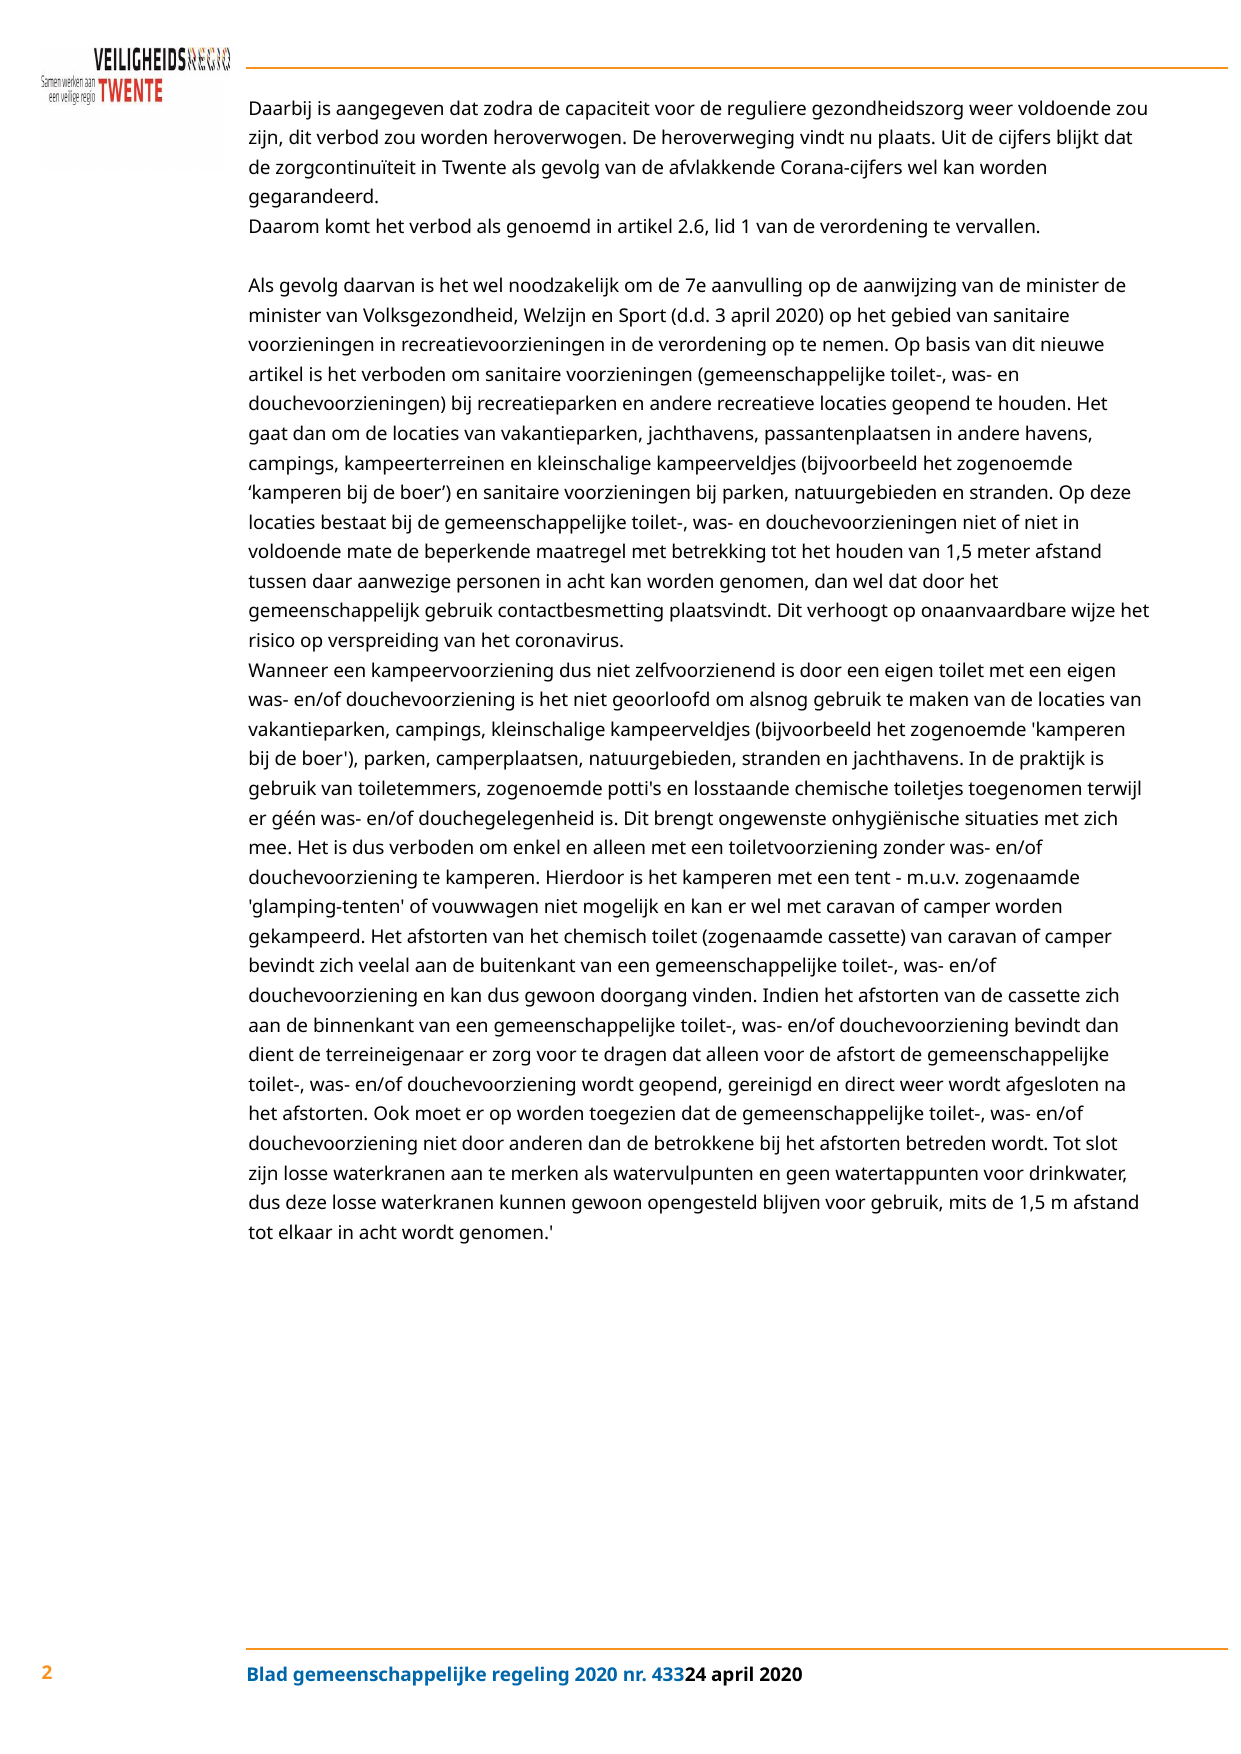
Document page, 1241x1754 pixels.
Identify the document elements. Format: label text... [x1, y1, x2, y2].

text Wanneer een kampeervoorziening dus niet zelfvoorzienend is door een eigen toilet met een eigen was- en/of douchevoorziening is het niet geoorloofd om alsnog gebruik te maken van de locaties van vakantieparken, campings, kleinschalige kampeerveldjes (bijvoorbeeld het zogenoemde 'kamperen bij de boer'), parken, camperplaatsen, natuurgebieden, stranden en jachthavens. In de praktijk is gebruik van toiletemmers, zogenoemde potti's en losstaande chemische toiletjes toegenomen terwijl er géén was- en/of douchegelegenheid is. Dit brengt ongewenste onhygiënische situaties met zich mee. Het is dus verboden om enkel en alleen met een toiletvoorziening zonder was- en/of douchevoorziening te kamperen. Hierdoor is het kamperen met een tent - m.u.v. zogenaamde 'glamping-tenten' of vouwwagen niet mogelijk en kan er wel met caravan of camper worden gekampeerd. Het afstorten van het chemisch toilet (zogenaamde cassette) van caravan of camper bevindt zich veelal aan de buitenkant van een gemeenschappelijke toilet-, was- en/of douchevoorziening en kan dus gewoon doorgang vinden. Indien het afstorten van de cassette zich aan de binnenkant van een gemeenschappelijke toilet-, was- en/of douchevoorziening bevindt dan dient de terreineigenaar er zorg voor te dragen dat alleen voor de afstort de gemeenschappelijke toilet-, was- en/of douchevoorziening wordt geopend, gereinigd en direct weer wordt afgesloten na het afstorten. Ook moet er op worden toegezien dat de gemeenschappelijke toilet-, was- en/of douchevoorziening niet door anderen dan de betrokkene bij het afstorten betreden wordt. Tot slot zijn losse waterkranen aan te merken als watervulpunten en geen watertappunten voor drinkwater, dus deze losse waterkranen kunnen gewoon opengesteld blijven voor gebruik, mits de 1,5 m afstand tot elkaar in acht wordt genomen.' [248, 657, 1152, 1245]
picture [41, 47, 231, 172]
text Daarom komt het verbod als genoemd in artikel 2.6, lid 1 van de verordening te vervallen. [248, 213, 1152, 239]
text Als gevolg daarvan is het wel noodzakelijk om de 7e aanvulling op de aanwijzing van de minister de minister van Volksgezondheid, Welzijn en Sport (d.d. 3 april 2020) op het gebied van sanitaire voorzieningen in recreatievoorzieningen in de verordening op te nemen. Op basis van dit nieuwe artikel is het verboden om sanitaire voorzieningen (gemeenschappelijke toilet-, was- en douchevoorzieningen) bij recreatieparken en andere recreatieve locaties geopend te houden. Het gaat dan om de locaties van vakantieparken, jachthavens, passantenplaatsen in andere havens, campings, kampeerterreinen en kleinschalige kampeerveldjes (bijvoorbeeld het zogenoemde ‘kamperen bij de boer’) en sanitaire voorzieningen bij parken, natuurgebieden en stranden. Op deze locaties bestaat bij de gemeenschappelijke toilet-, was- en douchevoorzieningen niet of niet in voldoende mate de beperkende maatregel met betrekking tot het houden van 1,5 meter afstand tussen daar aanwezige personen in acht kan worden genomen, dan wel dat door het gemeenschappelijk gebruik contactbesmetting plaatsvindt. Dit verhoogt op onaanvaardbare wijze het risico op verspreiding van het coronavirus. [248, 272, 1152, 653]
text Daarbij is aangegeven dat zodra de capaciteit voor de reguliere gezondheidszorg weer voldoende zou zijn, dit verbod zou worden heroverwogen. De heroverweging vindt nu plaats. Uit de cijfers blijkt dat de zorgcontinuïteit in Twente als gevolg van de afvlakkende Corana-cijfers wel kan worden gegarandeerd. [248, 95, 1152, 209]
